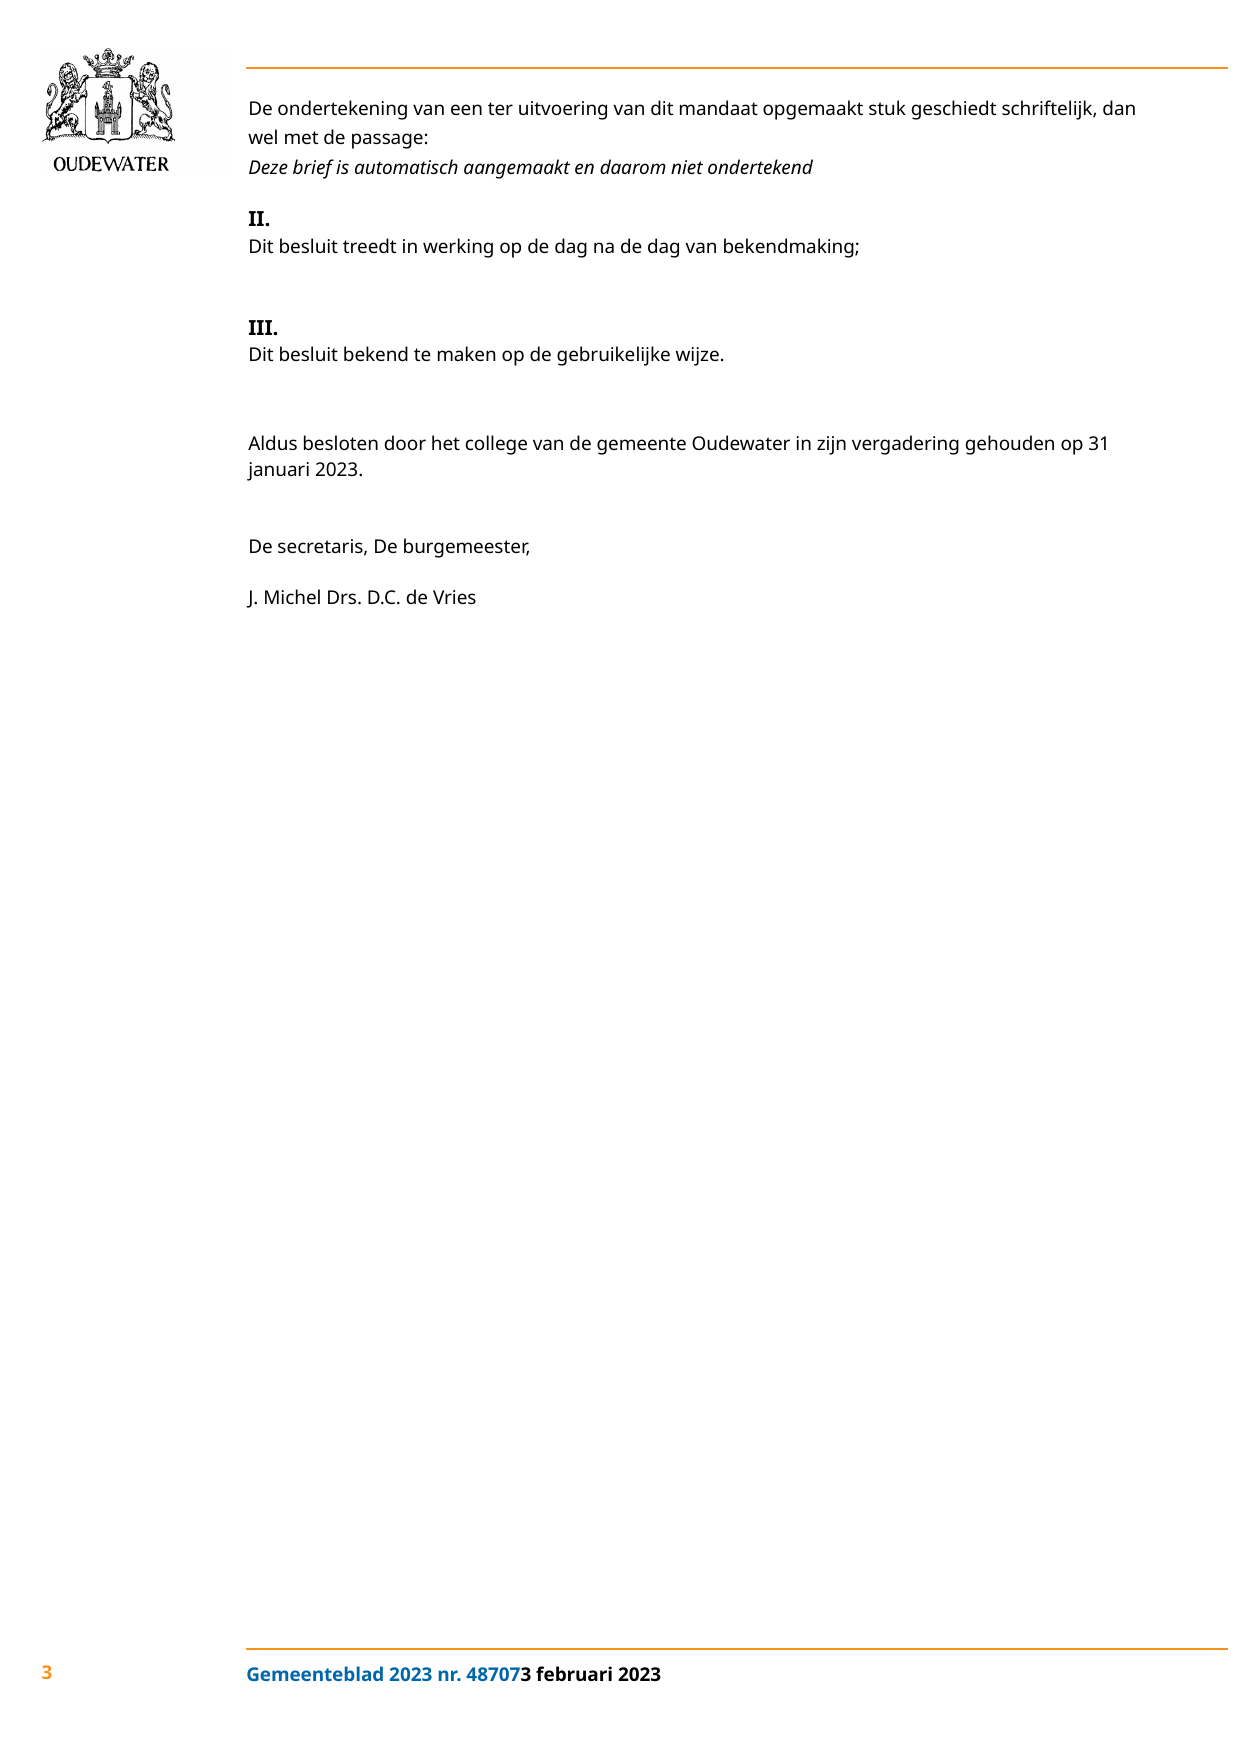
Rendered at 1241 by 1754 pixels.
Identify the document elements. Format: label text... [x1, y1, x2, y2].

text Aldus besloten door het college van de gemeente Oudewater in zijn vergadering gehouden op 31 januari 2023. [248, 430, 1152, 481]
picture [41, 47, 231, 172]
text Dit besluit treedt in werking op de dag na de dag van bekendmaking; [248, 233, 1152, 258]
text II. [248, 204, 1152, 233]
text J. Michel Drs. D.C. de Vries [248, 584, 1152, 610]
text De ondertekening van een ter uitvoering van dit mandaat opgemaakt stuk geschiedt schriftelijk, dan wel met de passage: [248, 95, 1152, 150]
text III. [248, 313, 1152, 341]
text Deze brief is automatisch aangemaakt en daarom niet ondertekend [248, 154, 1152, 180]
text De secretaris, De burgemeester, [248, 533, 1152, 559]
text Dit besluit bekend te maken op de gebruikelijke wijze. [248, 341, 1152, 367]
